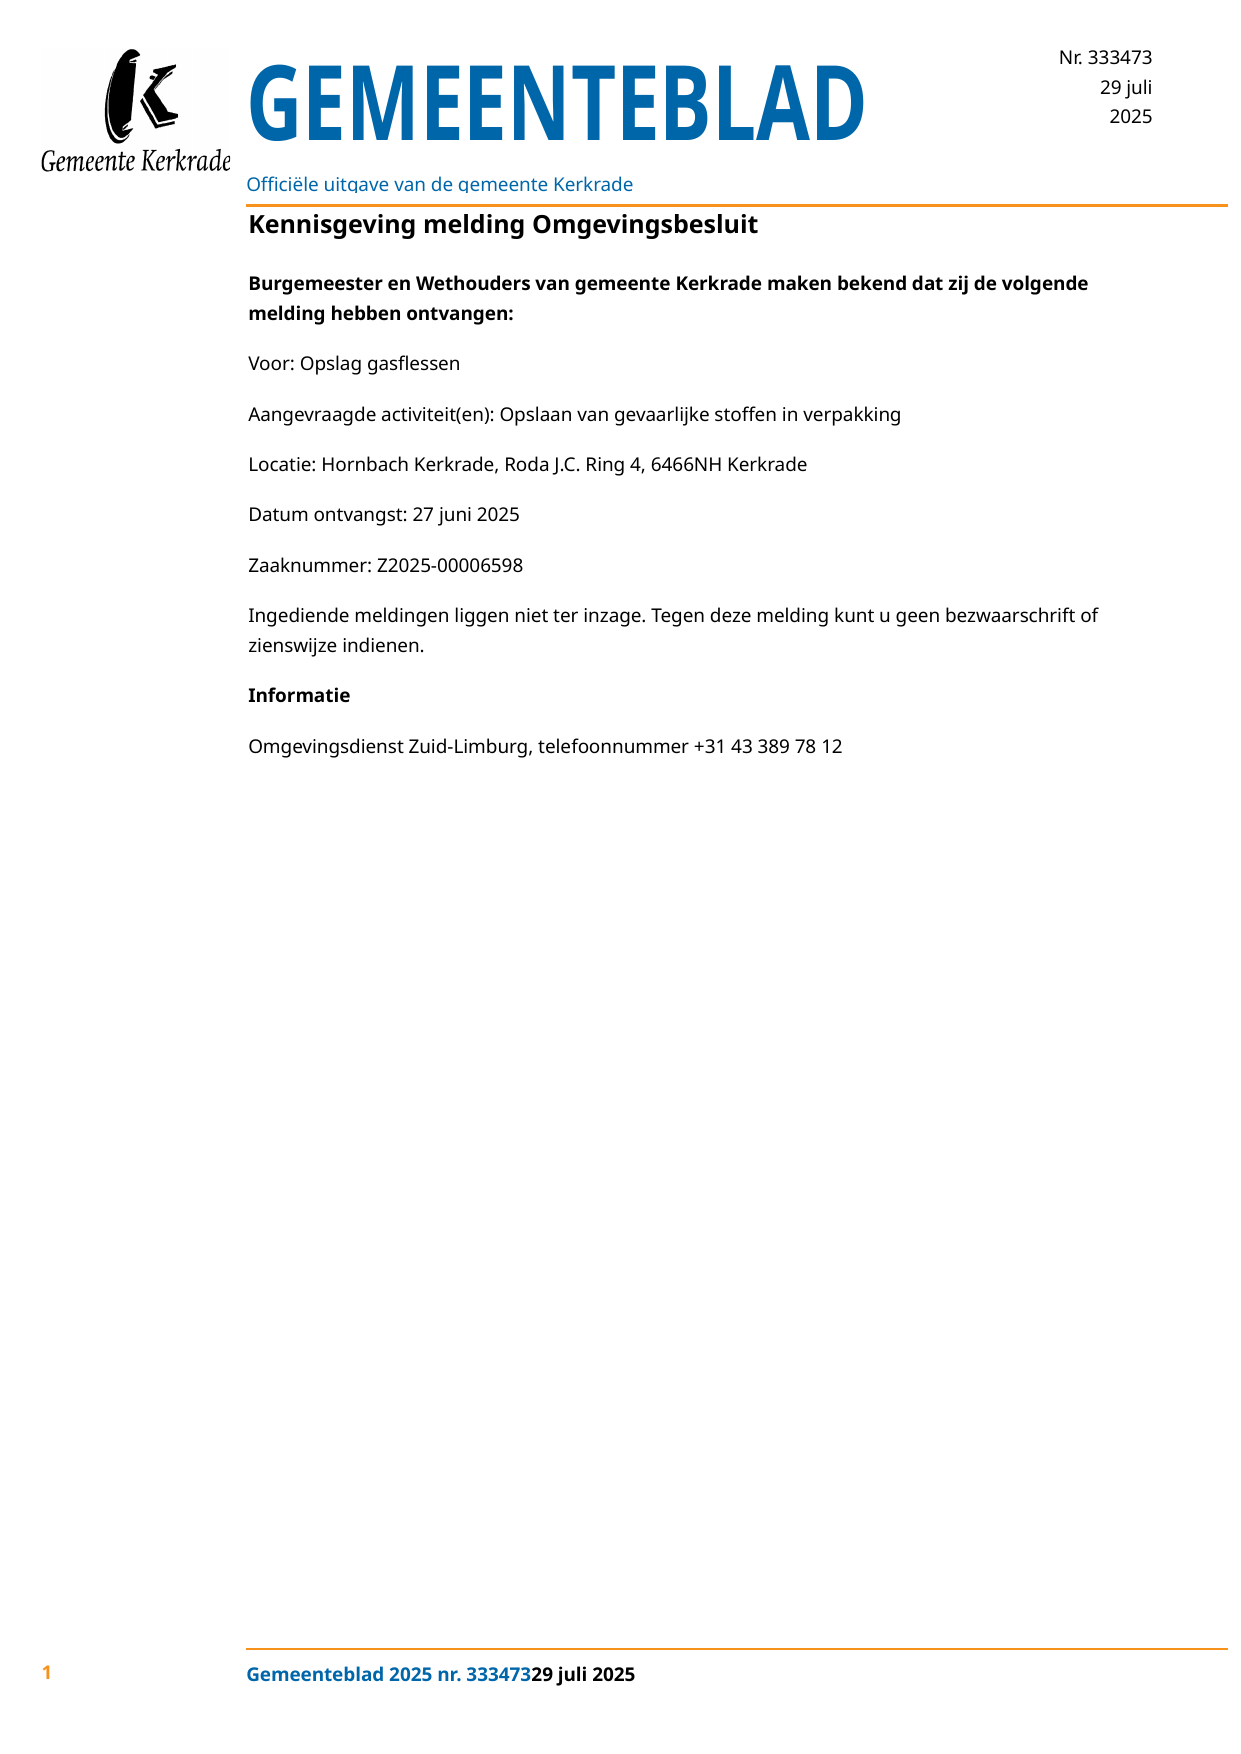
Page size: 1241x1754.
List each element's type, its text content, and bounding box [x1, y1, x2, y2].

text Ingediende meldingen liggen niet ter inzage. Tegen deze melding kunt u geen bezwaarschrift of zienswijze indienen. [248, 602, 1152, 658]
text Zaaknummer: Z2025-00006598 [248, 552, 1152, 578]
text Kennisgeving melding Omgevingsbesluit [248, 207, 1152, 241]
text Omgevingsdienst Zuid-Limburg, telefoonnummer +31 43 389 78 12 [248, 733, 1152, 758]
text Burgemeester en Wethouders van gemeente Kerkrade maken bekend dat zij de volgende melding hebben ontvangen: [248, 270, 1152, 326]
picture [41, 47, 231, 172]
text Informatie [248, 682, 1152, 708]
text Aangevraagde activiteit(en): Opslaan van gevaarlijke stoffen in verpakking [248, 401, 1152, 426]
text Voor: Opslag gasflessen [248, 350, 1152, 376]
text Datum ontvangst: 27 juni 2025 [248, 502, 1152, 527]
text Locatie: Hornbach Kerkrade, Roda J.C. Ring 4, 6466NH Kerkrade [248, 451, 1152, 477]
